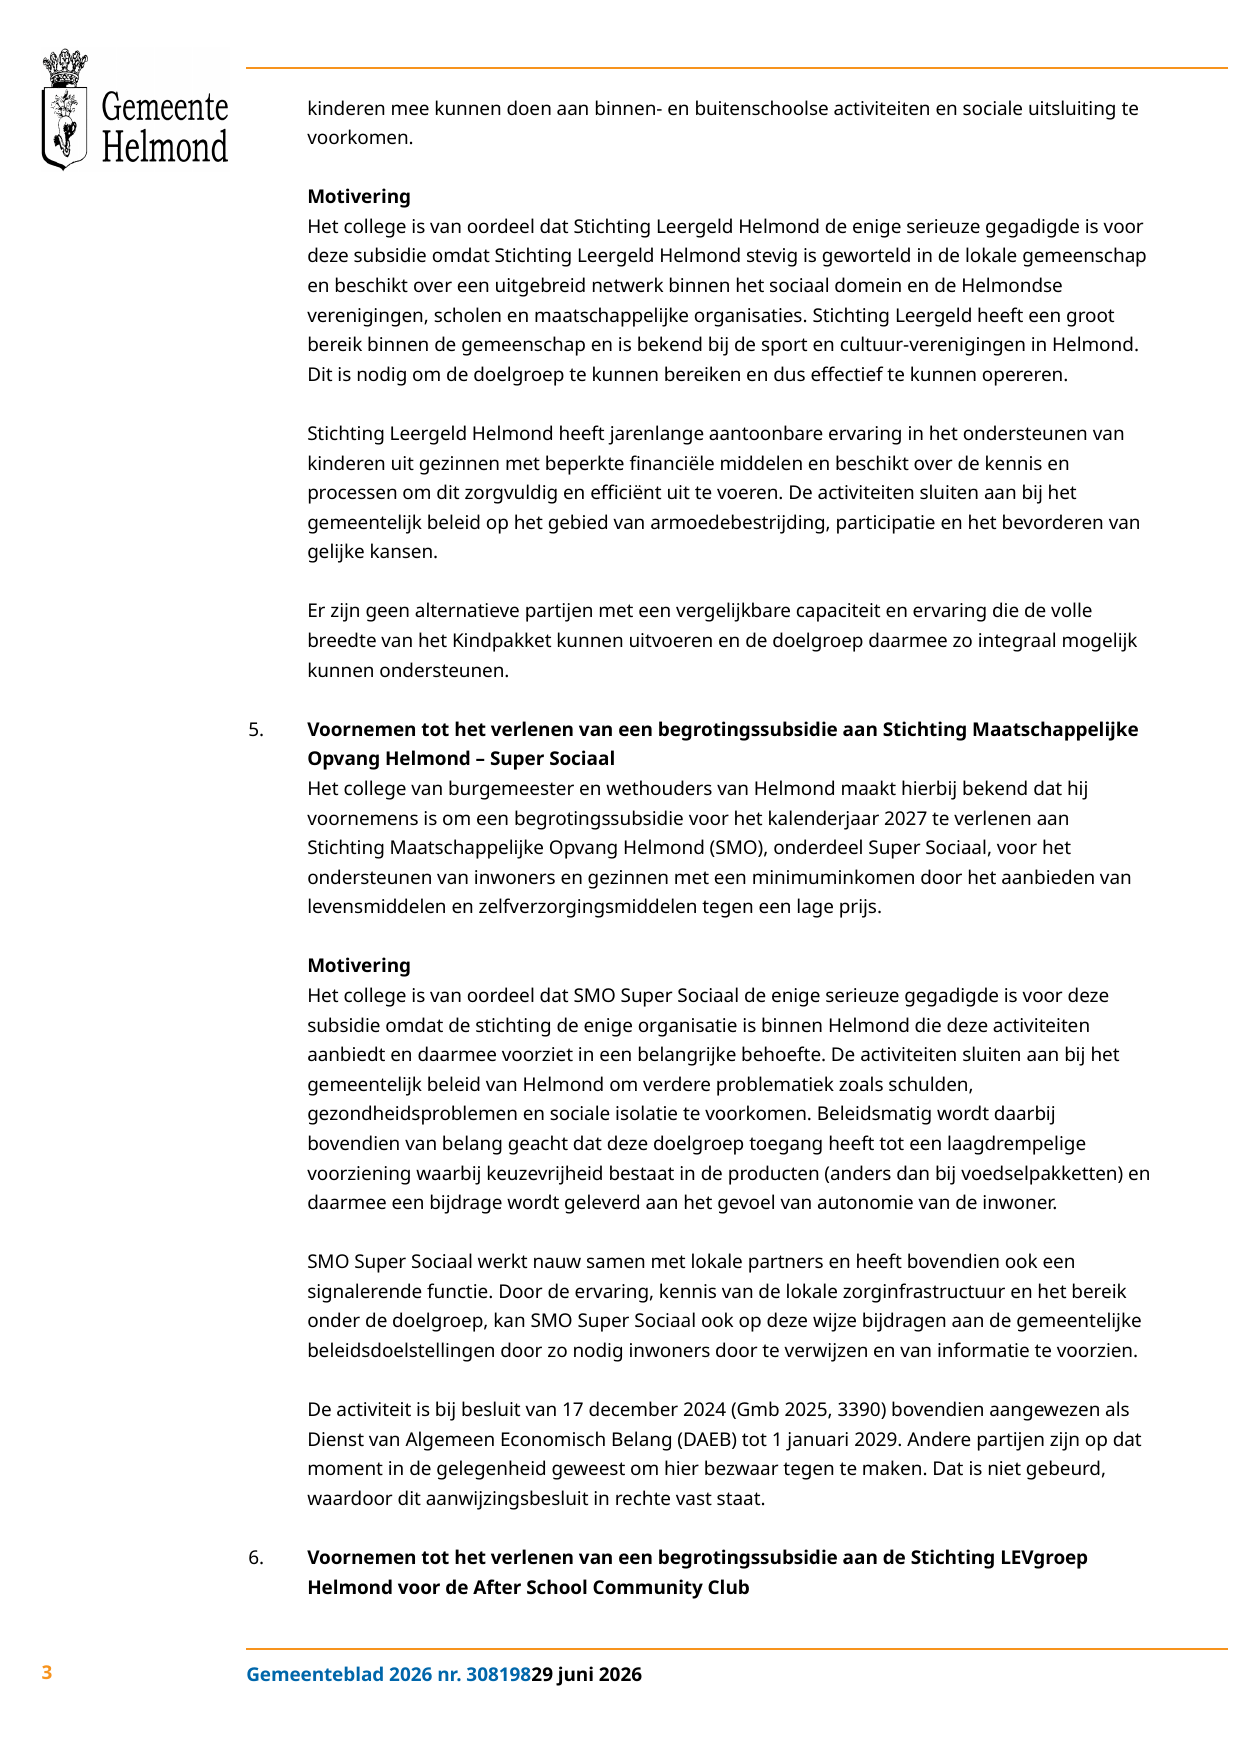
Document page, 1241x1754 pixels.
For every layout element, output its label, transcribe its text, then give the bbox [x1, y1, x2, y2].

list Voornemen tot het verlenen van een begrotingssubsidie aan de Stichting LEVgroep Helmond voor de After School Community Club [248, 1544, 1152, 1600]
list Het college van burgemeester en wethouders van Helmond maakt hierbij bekend dat hij voornemens is om een begrotingssubsidie voor het kalenderjaar 2027 te verlenen aan Stichting Maatschappelijke Opvang Helmond (SMO), onderdeel Super Sociaal, voor het ondersteunen van inwoners en gezinnen met een minimuminkomen door het aanbieden van levensmiddelen en zelfverzorgingsmiddelen tegen een lage prijs. [248, 775, 1152, 919]
list kinderen mee kunnen doen aan binnen- en buitenschoolse activiteiten en sociale uitsluiting te voorkomen. [248, 95, 1152, 150]
list Stichting Leergeld Helmond heeft jarenlange aantoonbare ervaring in het ondersteunen van kinderen uit gezinnen met beperkte financiële middelen en beschikt over de kennis en processen om dit zorgvuldig en efficiënt uit te voeren. De activiteiten sluiten aan bij het gemeentelijk beleid op het gebied van armoedebestrijding, participatie en het bevorderen van gelijke kansen. [248, 420, 1152, 564]
list Er zijn geen alternatieve partijen met een vergelijkbare capaciteit en ervaring die de volle breedte van het Kindpakket kunnen uitvoeren en de doelgroep daarmee zo integraal mogelijk kunnen ondersteunen. [248, 598, 1152, 683]
list De activiteit is bij besluit van 17 december 2024 (Gmb 2025, 3390) bovendien aangewezen als Dienst van Algemeen Economisch Belang (DAEB) tot 1 januari 2029. Andere partijen zijn op dat moment in de gelegenheid geweest om hier bezwaar tegen te maken. Dat is niet gebeurd, waardoor dit aanwijzingsbesluit in rechte vast staat. [248, 1396, 1152, 1511]
list Motivering [248, 183, 1152, 209]
list Het college is van oordeel dat Stichting Leergeld Helmond de enige serieuze gegadigde is voor deze subsidie omdat Stichting Leergeld Helmond stevig is geworteld in de lokale gemeenschap en beschikt over een uitgebreid netwerk binnen het sociaal domein en de Helmondse verenigingen, scholen en maatschappelijke organisaties. Stichting Leergeld heeft een groot bereik binnen de gemeenschap en is bekend bij de sport en cultuur-verenigingen in Helmond. Dit is nodig om de doelgroep te kunnen bereiken en dus effectief te kunnen opereren. [248, 213, 1152, 387]
list Motivering [248, 953, 1152, 978]
list SMO Super Sociaal werkt nauw samen met lokale partners en heeft bovendien ook een signalerende functie. Door de ervaring, kennis van de lokale zorginfrastructuur en het bereik onder de doelgroep, kan SMO Super Sociaal ook op deze wijze bijdragen aan de gemeentelijke beleidsdoelstellingen door zo nodig inwoners door te verwijzen en van informatie te voorzien. [248, 1248, 1152, 1363]
picture [41, 47, 231, 172]
list Voornemen tot het verlenen van een begrotingssubsidie aan Stichting Maatschappelijke Opvang Helmond – Super Sociaal [248, 716, 1152, 771]
list Het college is van oordeel dat SMO Super Sociaal de enige serieuze gegadigde is voor deze subsidie omdat de stichting de enige organisatie is binnen Helmond die deze activiteiten aanbiedt en daarmee voorziet in een belangrijke behoefte. De activiteiten sluiten aan bij het gemeentelijk beleid van Helmond om verdere problematiek zoals schulden, gezondheidsproblemen en sociale isolatie te voorkomen. Beleidsmatig wordt daarbij bovendien van belang geacht dat deze doelgroep toegang heeft tot een laagdrempelige voorziening waarbij keuzevrijheid bestaat in de producten (anders dan bij voedselpakketten) en daarmee een bijdrage wordt geleverd aan het gevoel van autonomie van de inwoner. [248, 982, 1152, 1215]
